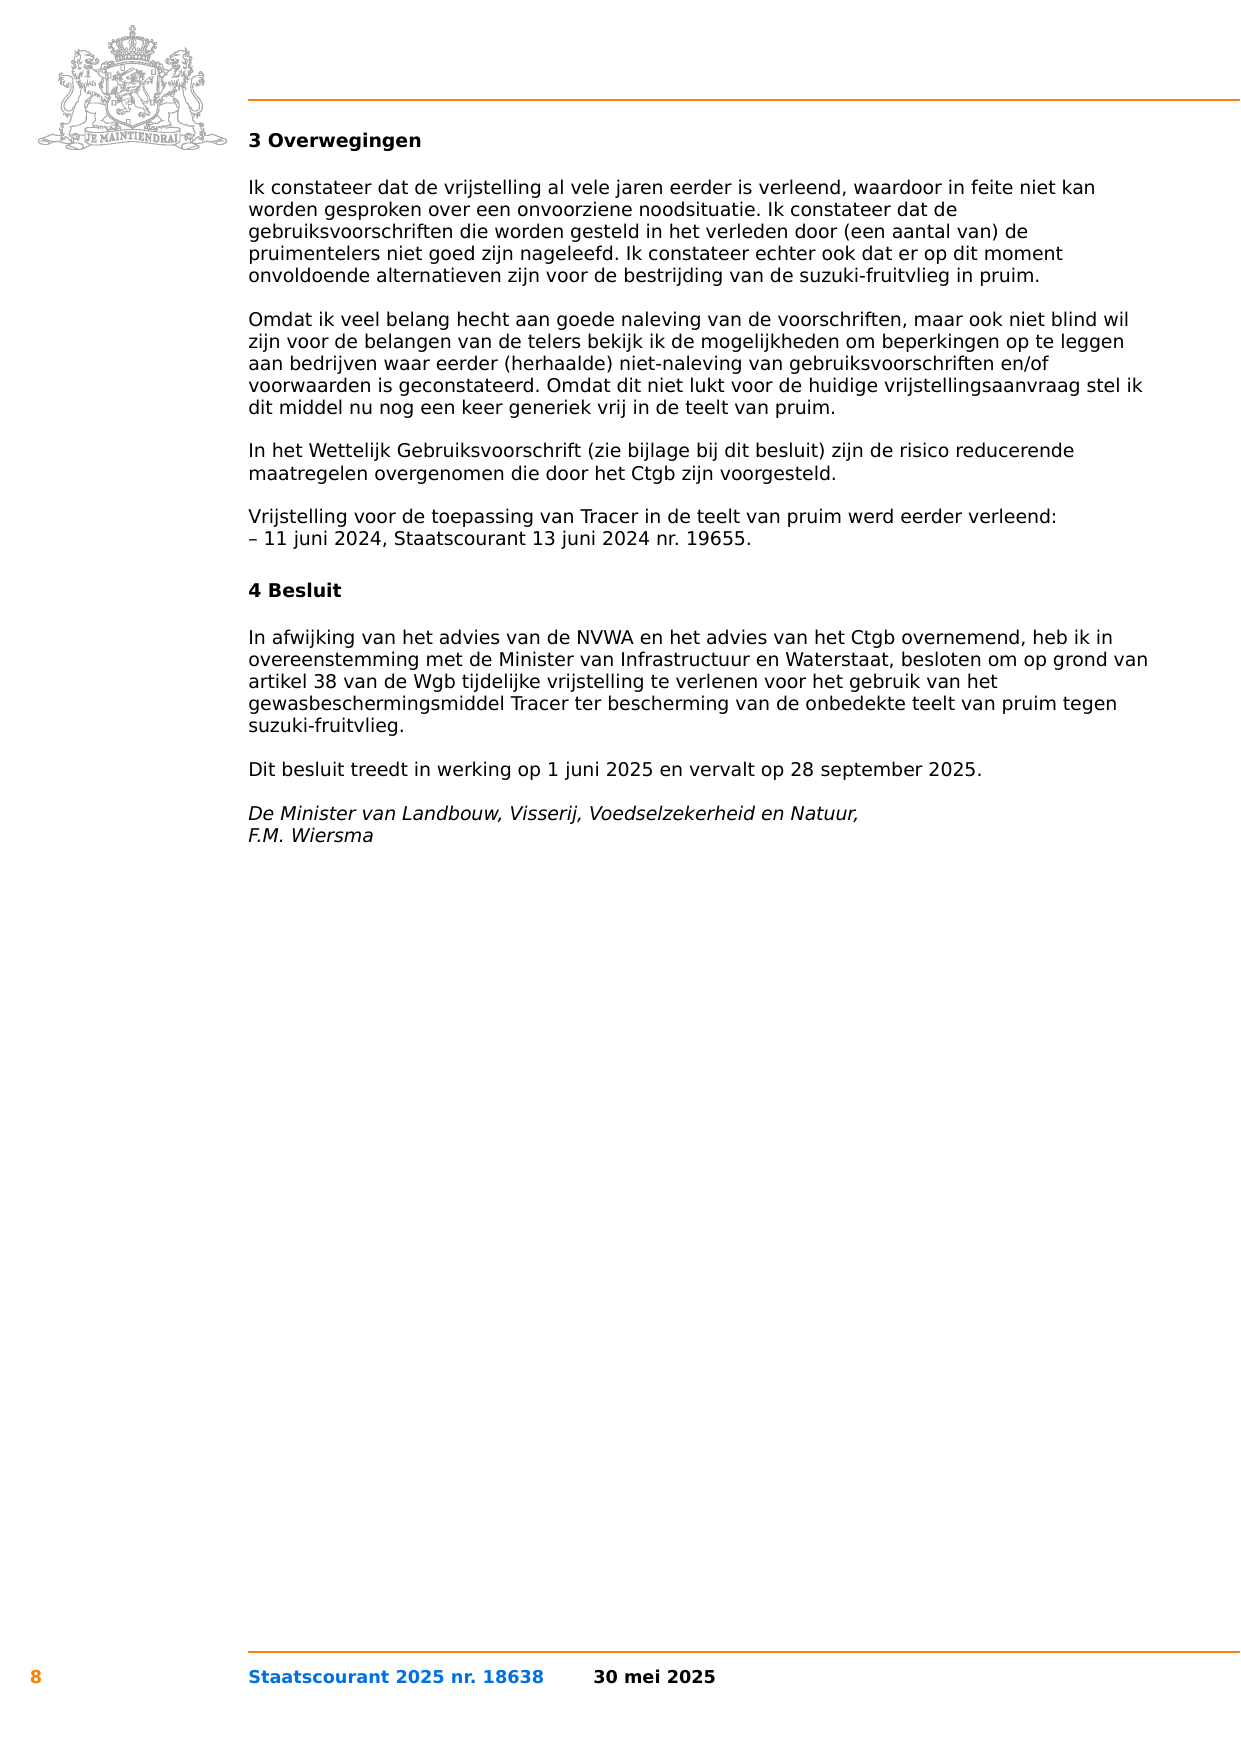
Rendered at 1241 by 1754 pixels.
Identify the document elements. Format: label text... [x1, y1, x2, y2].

subtitle 4 Besluit [248, 580, 1163, 602]
text In het Wettelijk Gebruiksvoorschrift (zie bijlage bij dit besluit) zijn de risico reducerende maatregelen overgenomen die door het Ctgb zijn voorgesteld. [248, 440, 1163, 484]
text De Minister van Landbouw, Visserij, Voedselzekerheid en Natuur, F.M. Wiersma [248, 803, 1163, 847]
subtitle 3 Overwegingen [248, 130, 1163, 152]
text Ik constateer dat de vrijstelling al vele jaren eerder is verleend, waardoor in feite niet kan worden gesproken over een onvoorziene noodsituatie. Ik constateer dat de gebruiksvoorschriften die worden gesteld in het verleden door (een aantal van) de pruimentelers niet goed zijn nageleefd. Ik constateer echter ook dat er op dit moment onvoldoende alternatieven zijn voor de bestrijding van de suzuki-fruitvlieg in pruim. [248, 177, 1163, 287]
text Dit besluit treedt in werking op 1 juni 2025 en vervalt op 28 september 2025. [248, 759, 1163, 781]
text – 11 juni 2024, Staatscourant 13 juni 2024 nr. 19655. [248, 528, 1163, 550]
text In afwijking van het advies van de NVWA en het advies van het Ctgb overnemend, heb ik in overeenstemming met de Minister van Infrastructuur en Waterstaat, besloten om op grond van artikel 38 van de Wgb tijdelijke vrijstelling te verlenen voor het gebruik van het gewasbeschermingsmiddel Tracer ter bescherming van de onbedekte teelt van pruim tegen suzuki-fruitvlieg. [248, 627, 1163, 737]
picture [38, 25, 227, 150]
text Vrijstelling voor de toepassing van Tracer in de teelt van pruim werd eerder verleend: [248, 506, 1163, 528]
text Omdat ik veel belang hecht aan goede naleving van de voorschriften, maar ook niet blind wil zijn voor de belangen van de telers bekijk ik de mogelijkheden om beperkingen op te leggen aan bedrijven waar eerder (herhaalde) niet-naleving van gebruiksvoorschriften en/of voorwaarden is geconstateerd. Omdat dit niet lukt voor de huidige vrijstellingsaanvraag stel ik dit middel nu nog een keer generiek vrij in de teelt van pruim. [248, 309, 1163, 418]
